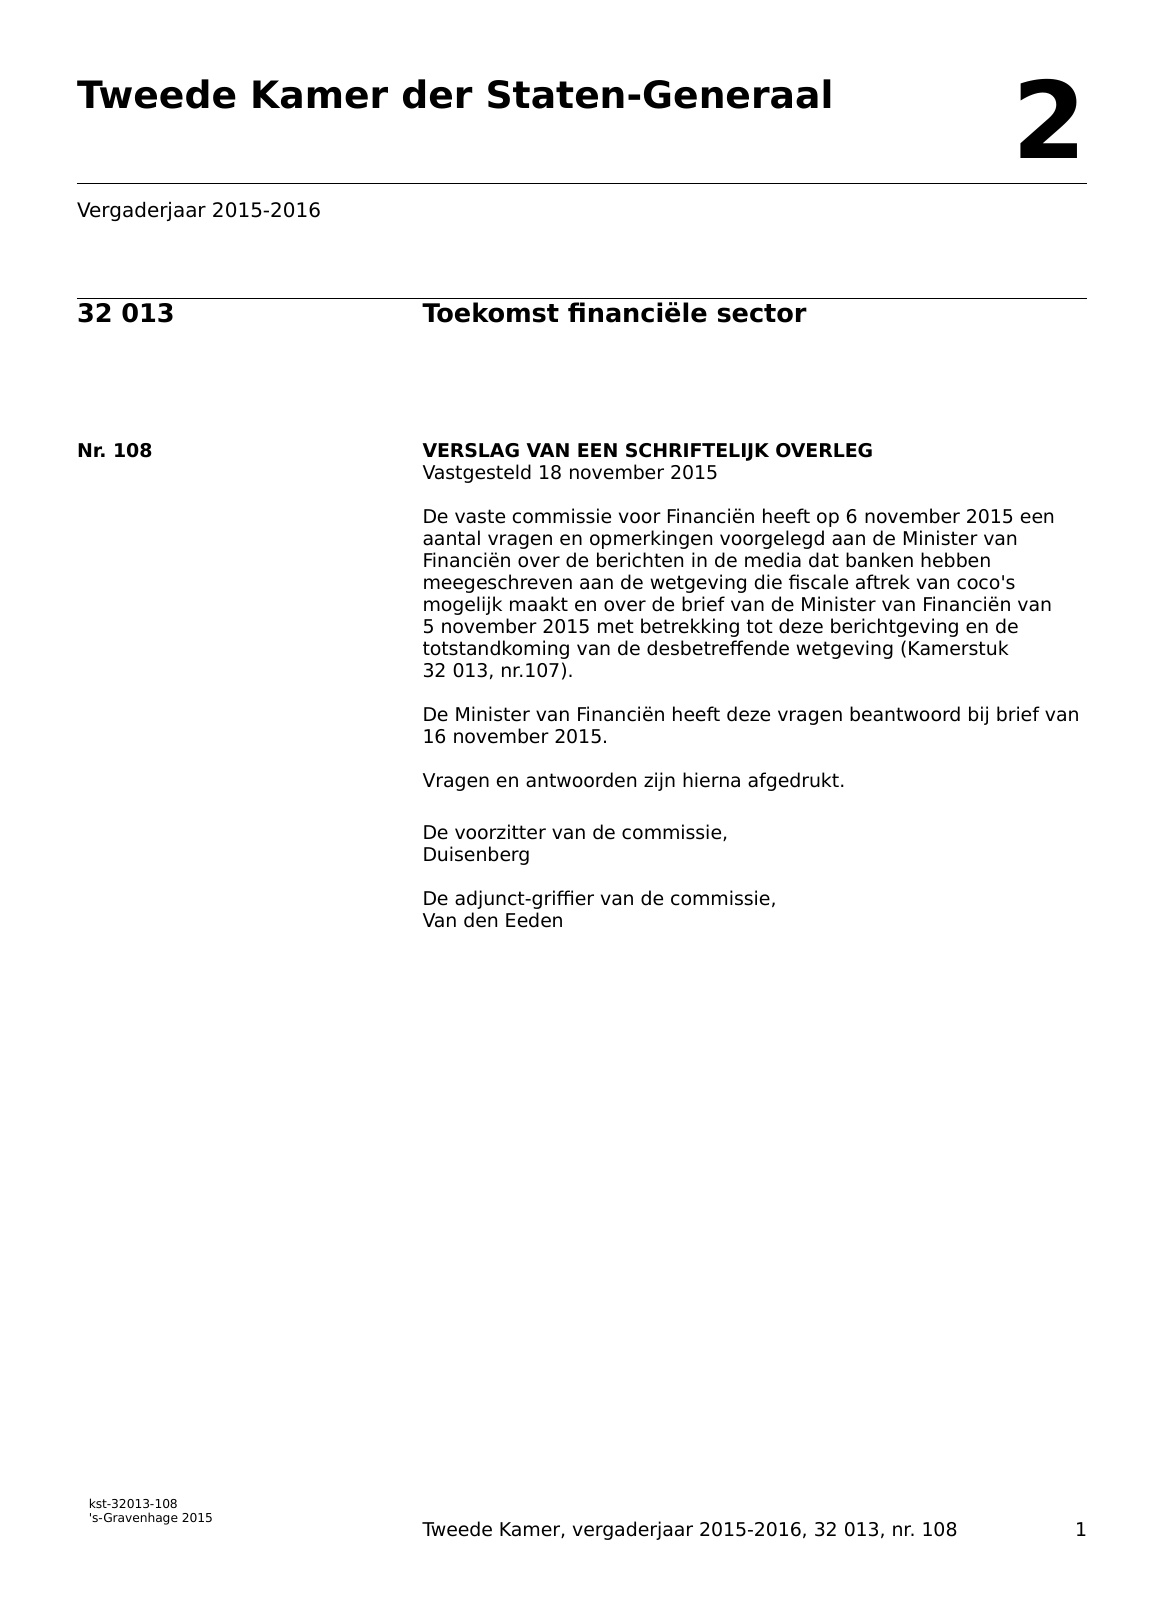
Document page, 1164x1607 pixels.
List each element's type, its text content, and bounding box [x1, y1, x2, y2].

subtitle 32 013 Toekomst financiële sector [77, 299, 1087, 329]
text Vastgesteld 18 november 2015 [422, 462, 1087, 484]
table_cell Vergaderjaar 2015-2016 [77, 184, 1087, 298]
text De voorzitter van de commissie, Duisenberg [422, 822, 1087, 866]
text 's-Gravenhage 2015 [88, 1511, 323, 1525]
table_header Tweede Kamer der Staten-Generaal [77, 59, 886, 183]
text De vaste commissie voor Financiën heeft op 6 november 2015 een aantal vragen en opmerkingen voorgelegd aan de Minister van Financiën over de berichten in de media dat banken hebben meegeschreven aan de wetgeving die fiscale aftrek van coco's mogelijk maakt en over de brief van de Minister van Financiën van 5 november 2015 met betrekking tot deze berichtgeving en de totstandkoming van de desbetreffende wetgeving (Kamerstuk 32 013, nr.107). [422, 506, 1087, 682]
text De adjunct-griffier van de commissie, Van den Eeden [422, 888, 1087, 932]
subtitle Nr. 108 VERSLAG VAN EEN SCHRIFTELIJK OVERLEG [77, 440, 1087, 462]
text De Minister van Financiën heeft deze vragen beantwoord bij brief van 16 november 2015. [422, 704, 1087, 748]
text Vragen en antwoorden zijn hierna afgedrukt. [422, 770, 1087, 792]
table_header 2 [886, 59, 1087, 183]
text kst-32013-108 [88, 1497, 323, 1511]
